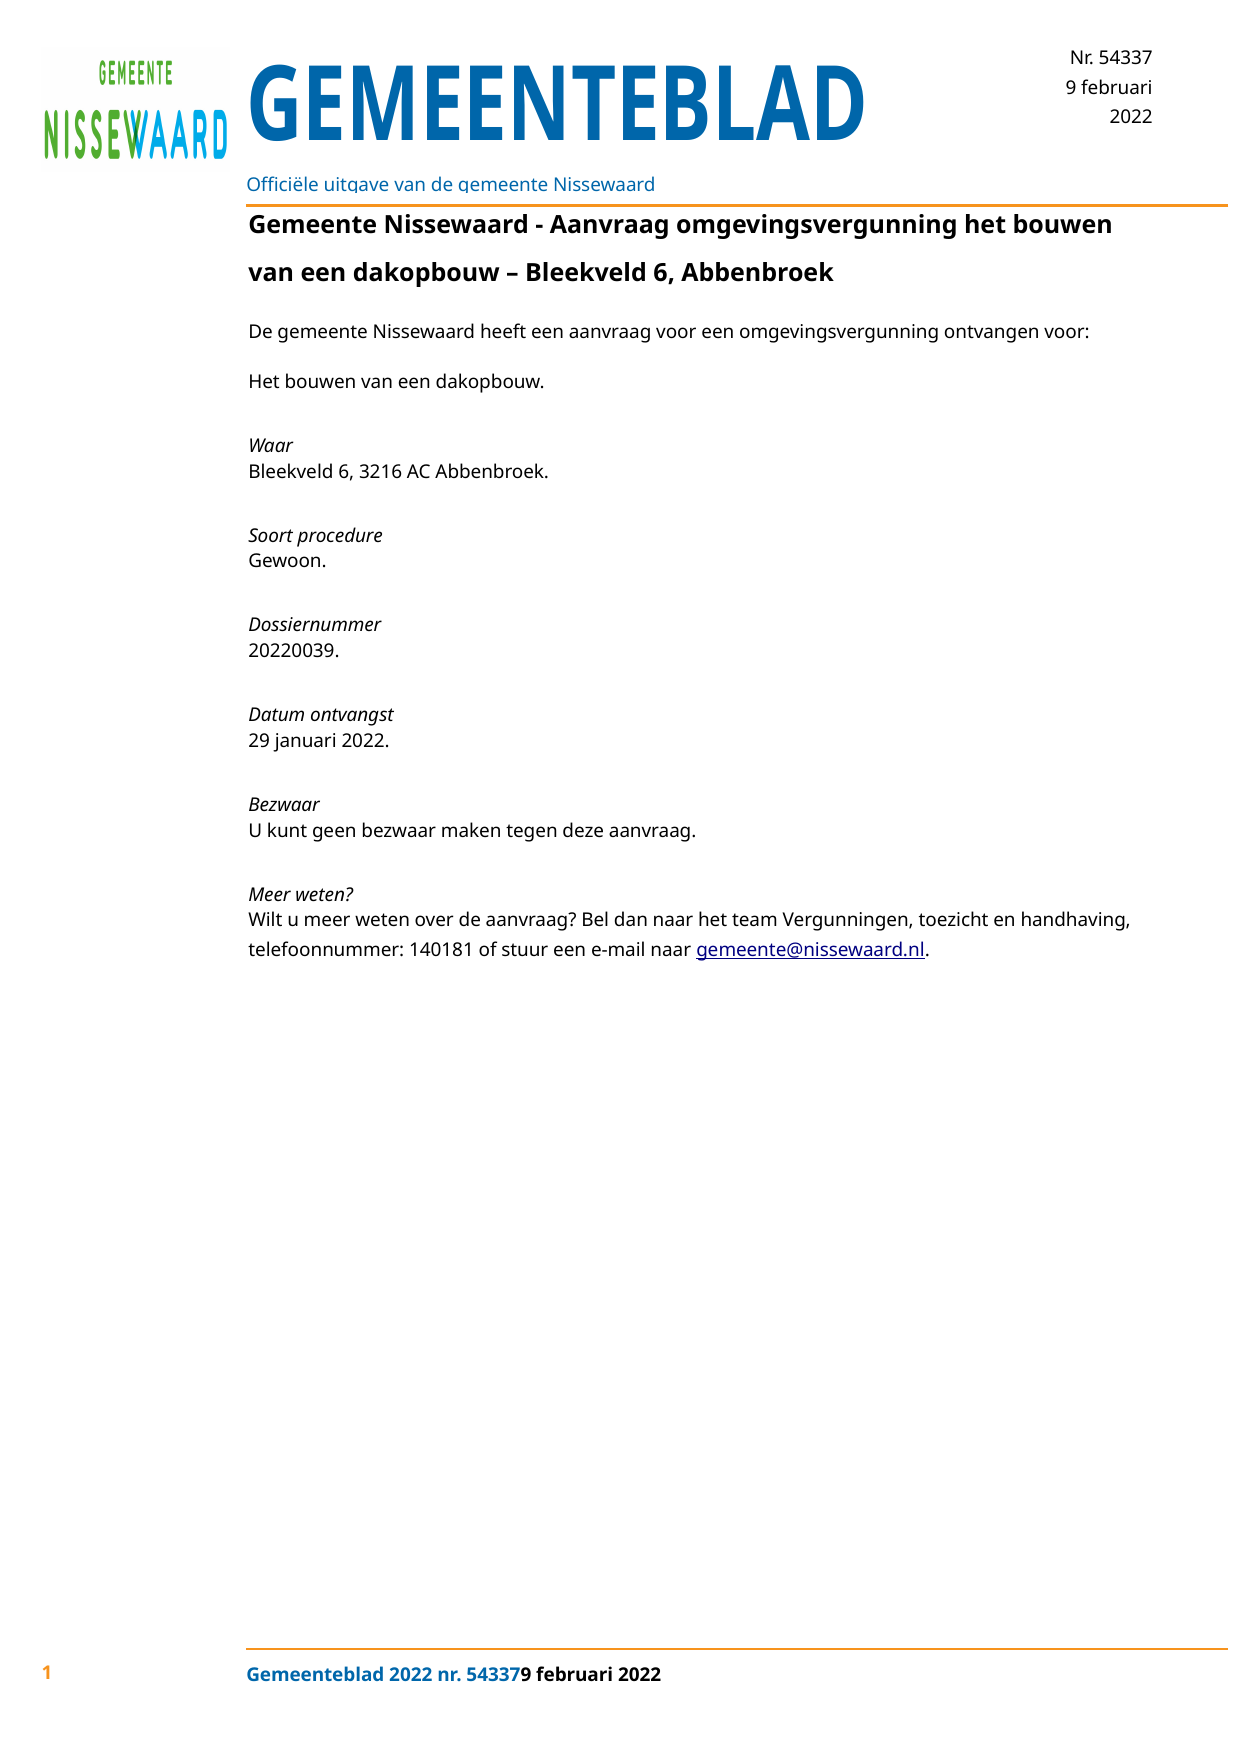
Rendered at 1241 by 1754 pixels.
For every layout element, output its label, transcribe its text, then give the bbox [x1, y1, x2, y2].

text 29 januari 2022. [248, 727, 1152, 753]
text Wilt u meer weten over de aanvraag? Bel dan naar het team Vergunningen, toezicht en handhaving, telefoonnummer: 140181 of stuur een e-mail naar gemeente@nissewaard.nl. [248, 906, 1152, 962]
text 20220039. [248, 637, 1152, 663]
text Bezwaar [248, 791, 1152, 817]
text Het bouwen van een dakopbouw. [248, 368, 1152, 394]
text U kunt geen bezwaar maken tegen deze aanvraag. [248, 817, 1152, 842]
text Dossiernummer [248, 612, 1152, 637]
text Datum ontvangst [248, 701, 1152, 727]
text Meer weten? [248, 881, 1152, 906]
text De gemeente Nissewaard heeft een aanvraag voor een omgevingsvergunning ontvangen voor: [248, 318, 1152, 344]
text Bleekveld 6, 3216 AC Abbenbroek. [248, 458, 1152, 484]
text Waar [248, 432, 1152, 458]
text Gewoon. [248, 548, 1152, 573]
text Soort procedure [248, 522, 1152, 548]
picture [41, 47, 231, 172]
text Gemeente Nissewaard - Aanvraag omgevingsvergunning het bouwen van een dakopbouw – Bleekveld 6, Abbenbroek [248, 207, 1152, 288]
